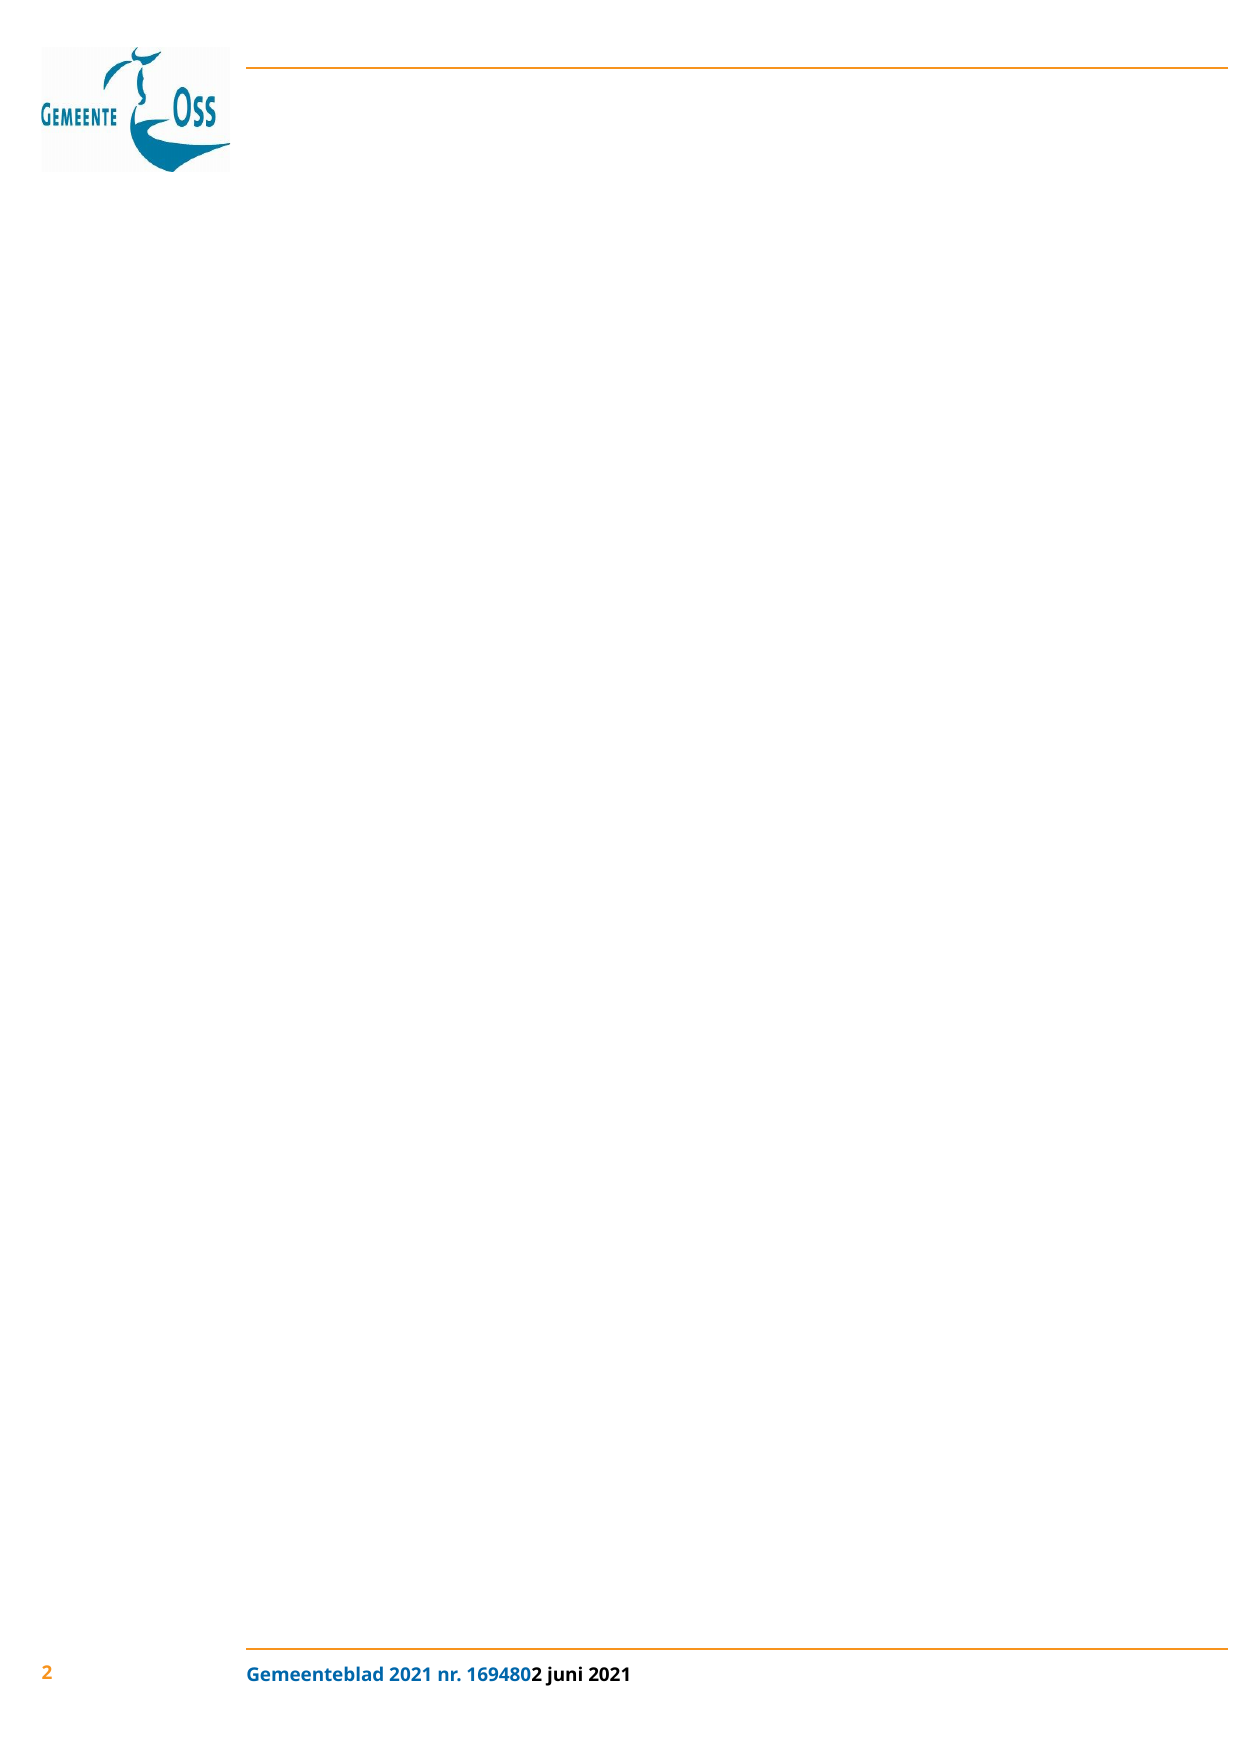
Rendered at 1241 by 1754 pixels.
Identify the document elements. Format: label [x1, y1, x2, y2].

picture [41, 47, 231, 172]
